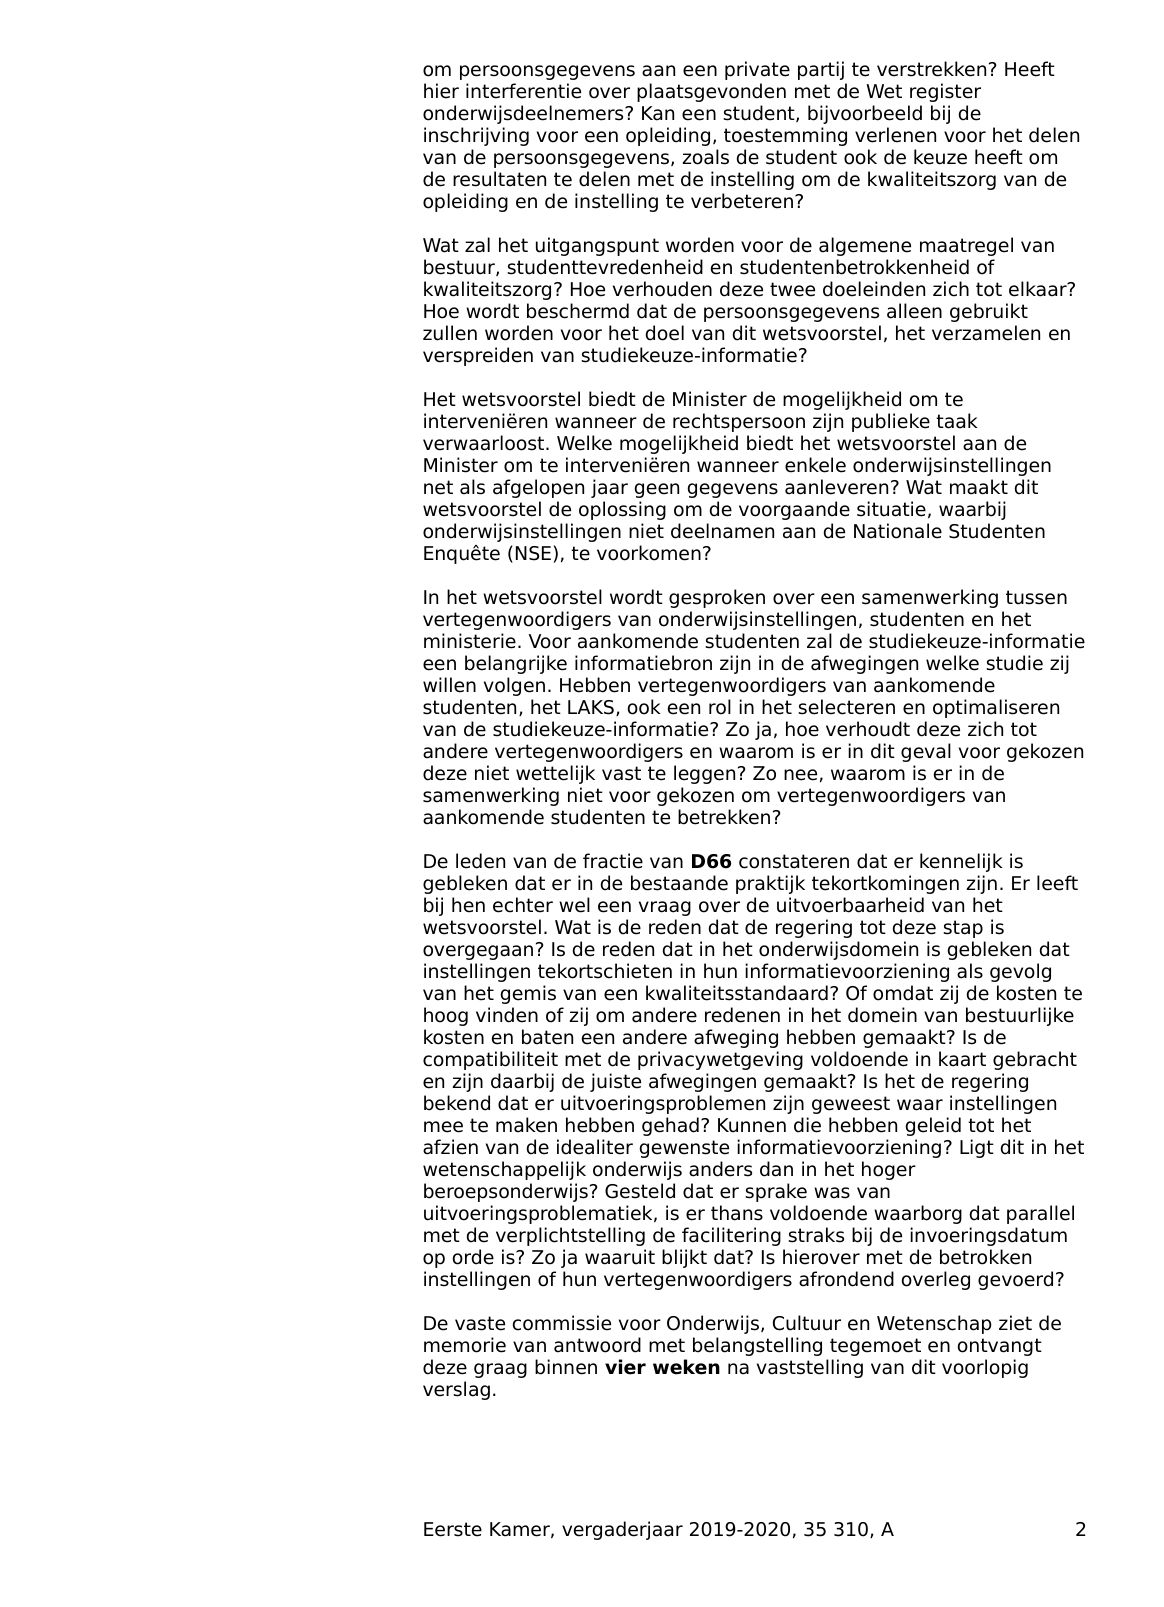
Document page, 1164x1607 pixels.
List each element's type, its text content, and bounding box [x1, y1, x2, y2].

text Het wetsvoorstel biedt de Minister de mogelijkheid om te interveniëren wanneer de rechtspersoon zijn publieke taak verwaarloost. Welke mogelijkheid biedt het wetsvoorstel aan de Minister om te interveniëren wanneer enkele onderwijsinstellingen net als afgelopen jaar geen gegevens aanleveren? Wat maakt dit wetsvoorstel de oplossing om de voorgaande situatie, waarbij onderwijsinstellingen niet deelnamen aan de Nationale Studenten Enquête (NSE), te voorkomen? [422, 389, 1087, 565]
text Wat zal het uitgangspunt worden voor de algemene maatregel van bestuur, studenttevredenheid en studentenbetrokkenheid of kwaliteitszorg? Hoe verhouden deze twee doeleinden zich tot elkaar? Hoe wordt beschermd dat de persoonsgegevens alleen gebruikt zullen worden voor het doel van dit wetsvoorstel, het verzamelen en verspreiden van studiekeuze-informatie? [422, 235, 1087, 367]
text In het wetsvoorstel wordt gesproken over een samenwerking tussen vertegenwoordigers van onderwijsinstellingen, studenten en het ministerie. Voor aankomende studenten zal de studiekeuze-informatie een belangrijke informatiebron zijn in de afwegingen welke studie zij willen volgen. Hebben vertegenwoordigers van aankomende studenten, het LAKS, ook een rol in het selecteren en optimaliseren van de studiekeuze-informatie? Zo ja, hoe verhoudt deze zich tot andere vertegenwoordigers en waarom is er in dit geval voor gekozen deze niet wettelijk vast te leggen? Zo nee, waarom is er in de samenwerking niet voor gekozen om vertegenwoordigers van aankomende studenten te betrekken? [422, 587, 1087, 829]
text De leden van de fractie van D66 constateren dat er kennelijk is gebleken dat er in de bestaande praktijk tekortkomingen zijn. Er leeft bij hen echter wel een vraag over de uitvoerbaarheid van het wetsvoorstel. Wat is de reden dat de regering tot deze stap is overgegaan? Is de reden dat in het onderwijsdomein is gebleken dat instellingen tekortschieten in hun informatievoorziening als gevolg van het gemis van een kwaliteitsstandaard? Of omdat zij de kosten te hoog vinden of zij om andere redenen in het domein van bestuurlijke kosten en baten een andere afweging hebben gemaakt? Is de compatibiliteit met de privacywetgeving voldoende in kaart gebracht en zijn daarbij de juiste afwegingen gemaakt? Is het de regering bekend dat er uitvoeringsproblemen zijn geweest waar instellingen mee te maken hebben gehad? Kunnen die hebben geleid tot het afzien van de idealiter gewenste informatievoorziening? Ligt dit in het wetenschappelijk onderwijs anders dan in het hoger beroepsonderwijs? Gesteld dat er sprake was van uitvoeringsproblematiek, is er thans voldoende waarborg dat parallel met de verplichtstelling de facilitering straks bij de invoeringsdatum op orde is? Zo ja waaruit blijkt dat? Is hierover met de betrokken instellingen of hun vertegenwoordigers afrondend overleg gevoerd? [422, 851, 1087, 1291]
text om persoonsgegevens aan een private partij te verstrekken? Heeft hier interferentie over plaatsgevonden met de Wet register onderwijsdeelnemers? Kan een student, bijvoorbeeld bij de inschrijving voor een opleiding, toestemming verlenen voor het delen van de persoonsgegevens, zoals de student ook de keuze heeft om de resultaten te delen met de instelling om de kwaliteitszorg van de opleiding en de instelling te verbeteren? [422, 59, 1087, 213]
text De vaste commissie voor Onderwijs, Cultuur en Wetenschap ziet de memorie van antwoord met belangstelling tegemoet en ontvangt deze graag binnen vier weken na vaststelling van dit voorlopig verslag. [422, 1313, 1087, 1401]
